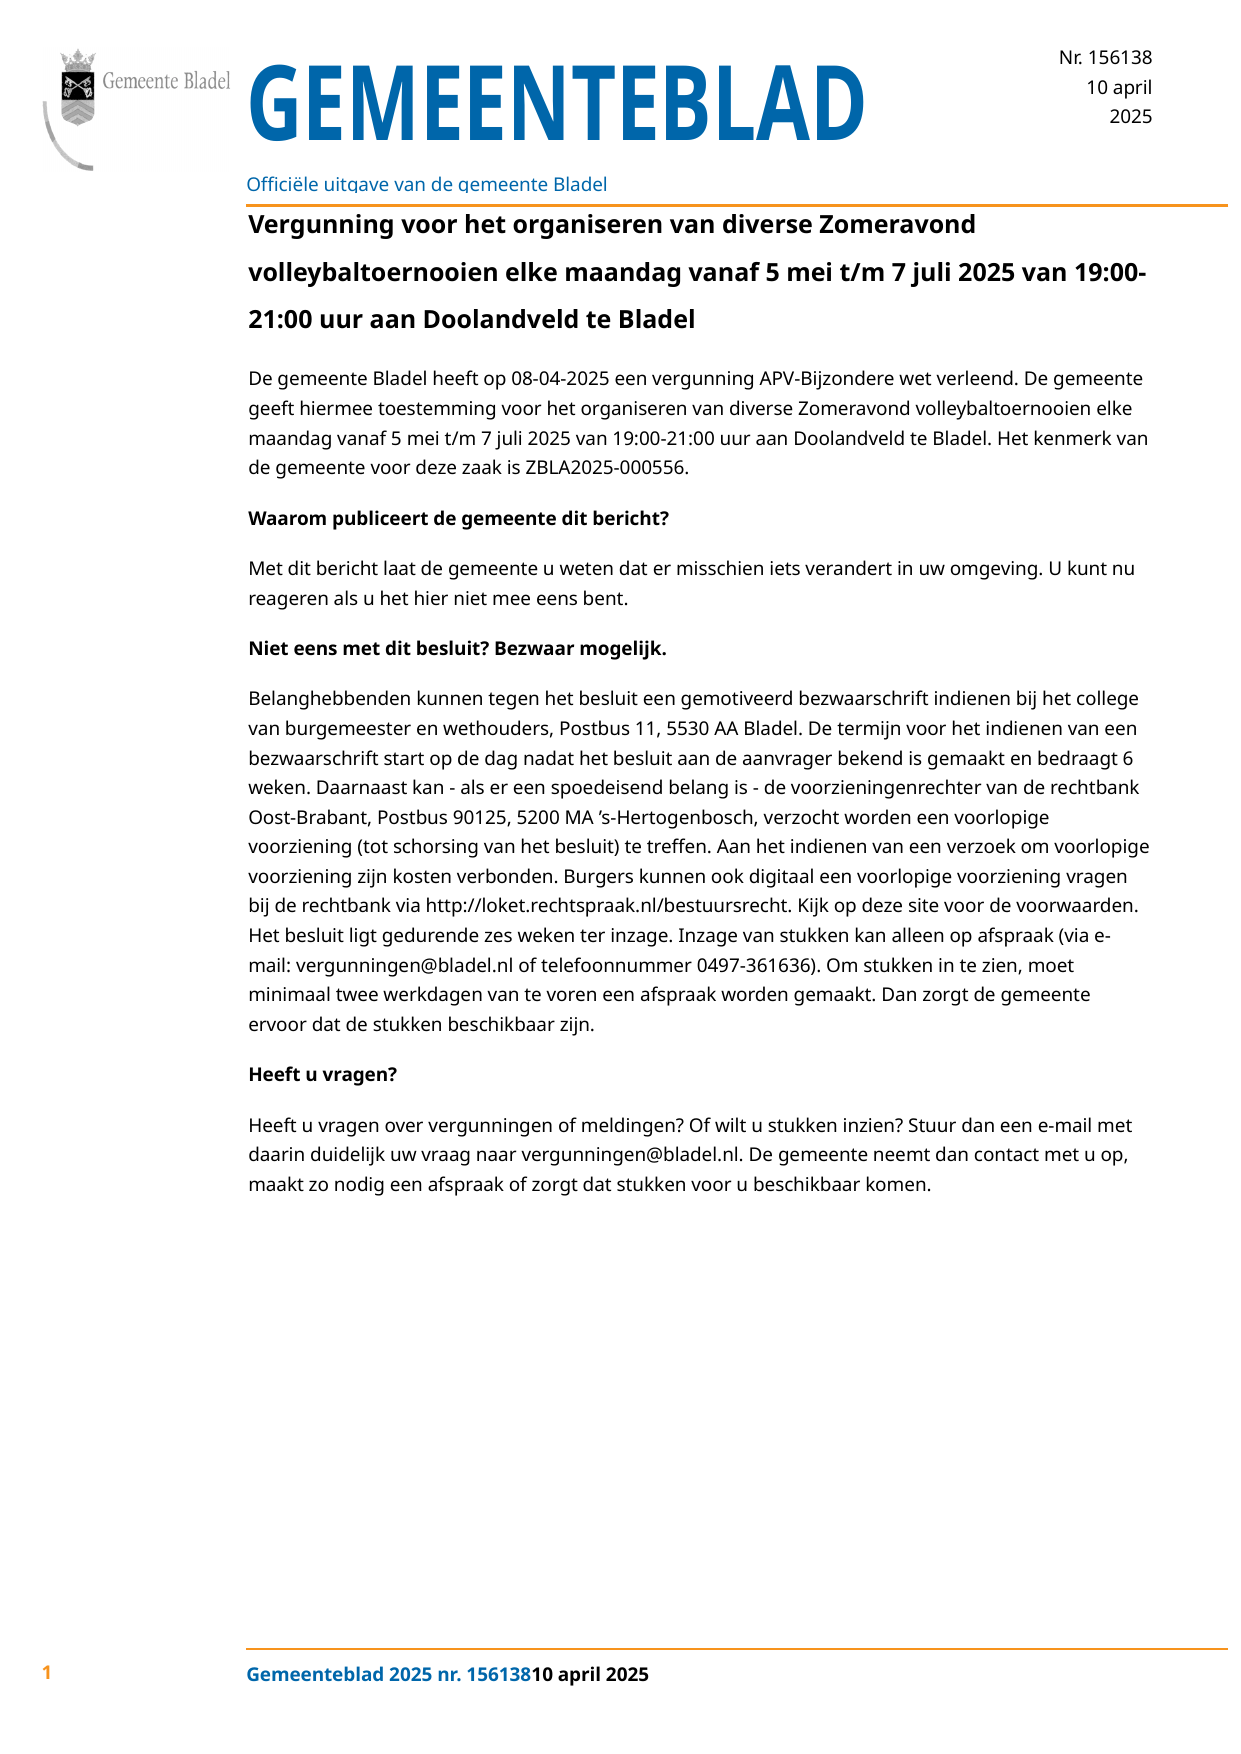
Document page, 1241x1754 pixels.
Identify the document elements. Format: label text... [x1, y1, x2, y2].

text Vergunning voor het organiseren van diverse Zomeravond volleybaltoernooien elke maandag vanaf 5 mei t/m 7 juli 2025 van 19:00-21:00 uur aan Doolandveld te Bladel [248, 207, 1152, 336]
text Belanghebbenden kunnen tegen het besluit een gemotiveerd bezwaarschrift indienen bij het college van burgemeester en wethouders, Postbus 11, 5530 AA Bladel. De termijn voor het indienen van een bezwaarschrift start op de dag nadat het besluit aan de aanvrager bekend is gemaakt en bedraagt 6 weken. Daarnaast kan - als er een spoedeisend belang is - de voorzieningenrechter van de rechtbank Oost-Brabant, Postbus 90125, 5200 MA ’s-Hertogenbosch, verzocht worden een voorlopige voorziening (tot schorsing van het besluit) te treffen. Aan het indienen van een verzoek om voorlopige voorziening zijn kosten verbonden. Burgers kunnen ook digitaal een voorlopige voorziening vragen bij de rechtbank via http://loket.rechtspraak.nl/bestuursrecht. Kijk op deze site voor de voorwaarden. Het besluit ligt gedurende zes weken ter inzage. Inzage van stukken kan alleen op afspraak (via e-mail: vergunningen@bladel.nl of telefoonnummer 0497-361636). Om stukken in te zien, moet minimaal twee werkdagen van te voren een afspraak worden gemaakt. Dan zorgt de gemeente ervoor dat de stukken beschikbaar zijn. [248, 686, 1152, 1037]
text Niet eens met dit besluit? Bezwaar mogelijk. [248, 635, 1152, 661]
text Heeft u vragen? [248, 1061, 1152, 1087]
text Waarom publiceert de gemeente dit bericht? [248, 505, 1152, 530]
text Heeft u vragen over vergunningen of meldingen? Of wilt u stukken inzien? Stuur dan een e-mail met daarin duidelijk uw vraag naar vergunningen@bladel.nl. De gemeente neemt dan contact met u op, maakt zo nodig een afspraak of zorgt dat stukken voor u beschikbaar komen. [248, 1112, 1152, 1197]
picture [41, 47, 231, 172]
text De gemeente Bladel heeft op 08-04-2025 een vergunning APV-Bijzondere wet verleend. De gemeente geeft hiermee toestemming voor het organiseren van diverse Zomeravond volleybaltoernooien elke maandag vanaf 5 mei t/m 7 juli 2025 van 19:00-21:00 uur aan Doolandveld te Bladel. Het kenmerk van de gemeente voor deze zaak is ZBLA2025-000556. [248, 366, 1152, 480]
text Met dit bericht laat de gemeente u weten dat er misschien iets verandert in uw omgeving. U kunt nu reageren als u het hier niet mee eens bent. [248, 555, 1152, 610]
